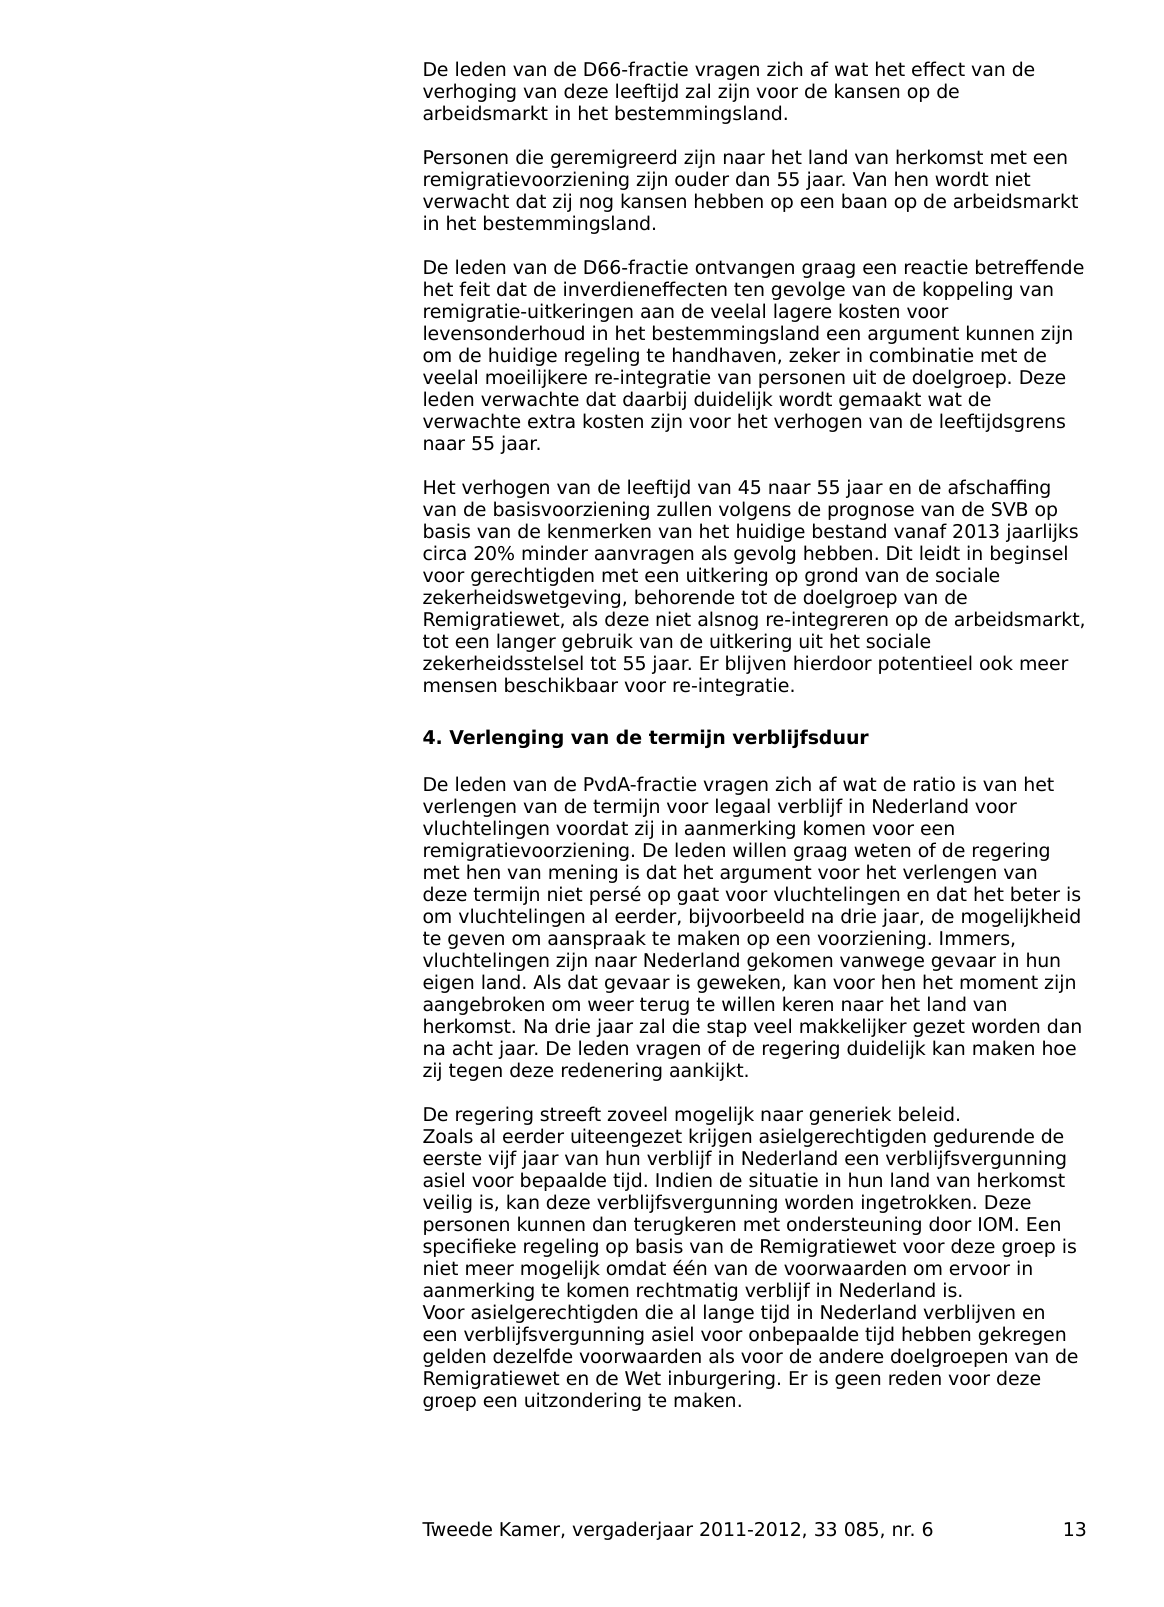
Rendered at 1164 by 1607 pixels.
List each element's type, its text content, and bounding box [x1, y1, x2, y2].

text Personen die geremigreerd zijn naar het land van herkomst met een remigratievoorziening zijn ouder dan 55 jaar. Van hen wordt niet verwacht dat zij nog kansen hebben op een baan op de arbeidsmarkt in het bestemmingsland. [422, 147, 1087, 235]
text De leden van de PvdA-fractie vragen zich af wat de ratio is van het verlengen van de termijn voor legaal verblijf in Nederland voor vluchtelingen voordat zij in aanmerking komen voor een remigratievoorziening. De leden willen graag weten of de regering met hen van mening is dat het argument voor het verlengen van deze termijn niet persé op gaat voor vluchtelingen en dat het beter is om vluchtelingen al eerder, bijvoorbeeld na drie jaar, de mogelijkheid te geven om aanspraak te maken op een voorziening. Immers, vluchtelingen zijn naar Nederland gekomen vanwege gevaar in hun eigen land. Als dat gevaar is geweken, kan voor hen het moment zijn aangebroken om weer terug te willen keren naar het land van herkomst. Na drie jaar zal die stap veel makkelijker gezet worden dan na acht jaar. De leden vragen of de regering duidelijk kan maken hoe zij tegen deze redenering aankijkt. [422, 774, 1087, 1082]
text De regering streeft zoveel mogelijk naar generiek beleid. [422, 1104, 1087, 1126]
text Zoals al eerder uiteengezet krijgen asielgerechtigden gedurende de eerste vijf jaar van hun verblijf in Nederland een verblijfsvergunning asiel voor bepaalde tijd. Indien de situatie in hun land van herkomst veilig is, kan deze verblijfsvergunning worden ingetrokken. Deze personen kunnen dan terugkeren met ondersteuning door IOM. Een specifieke regeling op basis van de Remigratiewet voor deze groep is niet meer mogelijk omdat één van de voorwaarden om ervoor in aanmerking te komen rechtmatig verblijf in Nederland is. [422, 1126, 1087, 1302]
text Voor asielgerechtigden die al lange tijd in Nederland verblijven en een verblijfsvergunning asiel voor onbepaalde tijd hebben gekregen gelden dezelfde voorwaarden als voor de andere doelgroepen van de Remigratiewet en de Wet inburgering. Er is geen reden voor deze groep een uitzondering te maken. [422, 1302, 1087, 1412]
text Het verhogen van de leeftijd van 45 naar 55 jaar en de afschaffing van de basisvoorziening zullen volgens de prognose van de SVB op basis van de kenmerken van het huidige bestand vanaf 2013 jaarlijks circa 20% minder aanvragen als gevolg hebben. Dit leidt in beginsel voor gerechtigden met een uitkering op grond van de sociale zekerheidswetgeving, behorende tot de doelgroep van de Remigratiewet, als deze niet alsnog re-integreren op de arbeidsmarkt, tot een langer gebruik van de uitkering uit het sociale zekerheidsstelsel tot 55 jaar. Er blijven hierdoor potentieel ook meer mensen beschikbaar voor re-integratie. [422, 477, 1087, 697]
text De leden van de D66-fractie vragen zich af wat het effect van de verhoging van deze leeftijd zal zijn voor de kansen op de arbeidsmarkt in het bestemmingsland. [422, 59, 1087, 125]
subtitle 4. Verlenging van de termijn verblijfsduur [422, 727, 1087, 749]
text De leden van de D66-fractie ontvangen graag een reactie betreffende het feit dat de inverdieneffecten ten gevolge van de koppeling van remigratie-uitkeringen aan de veelal lagere kosten voor levensonderhoud in het bestemmingsland een argument kunnen zijn om de huidige regeling te handhaven, zeker in combinatie met de veelal moeilijkere re-integratie van personen uit de doelgroep. Deze leden verwachte dat daarbij duidelijk wordt gemaakt wat de verwachte extra kosten zijn voor het verhogen van de leeftijdsgrens naar 55 jaar. [422, 257, 1087, 455]
